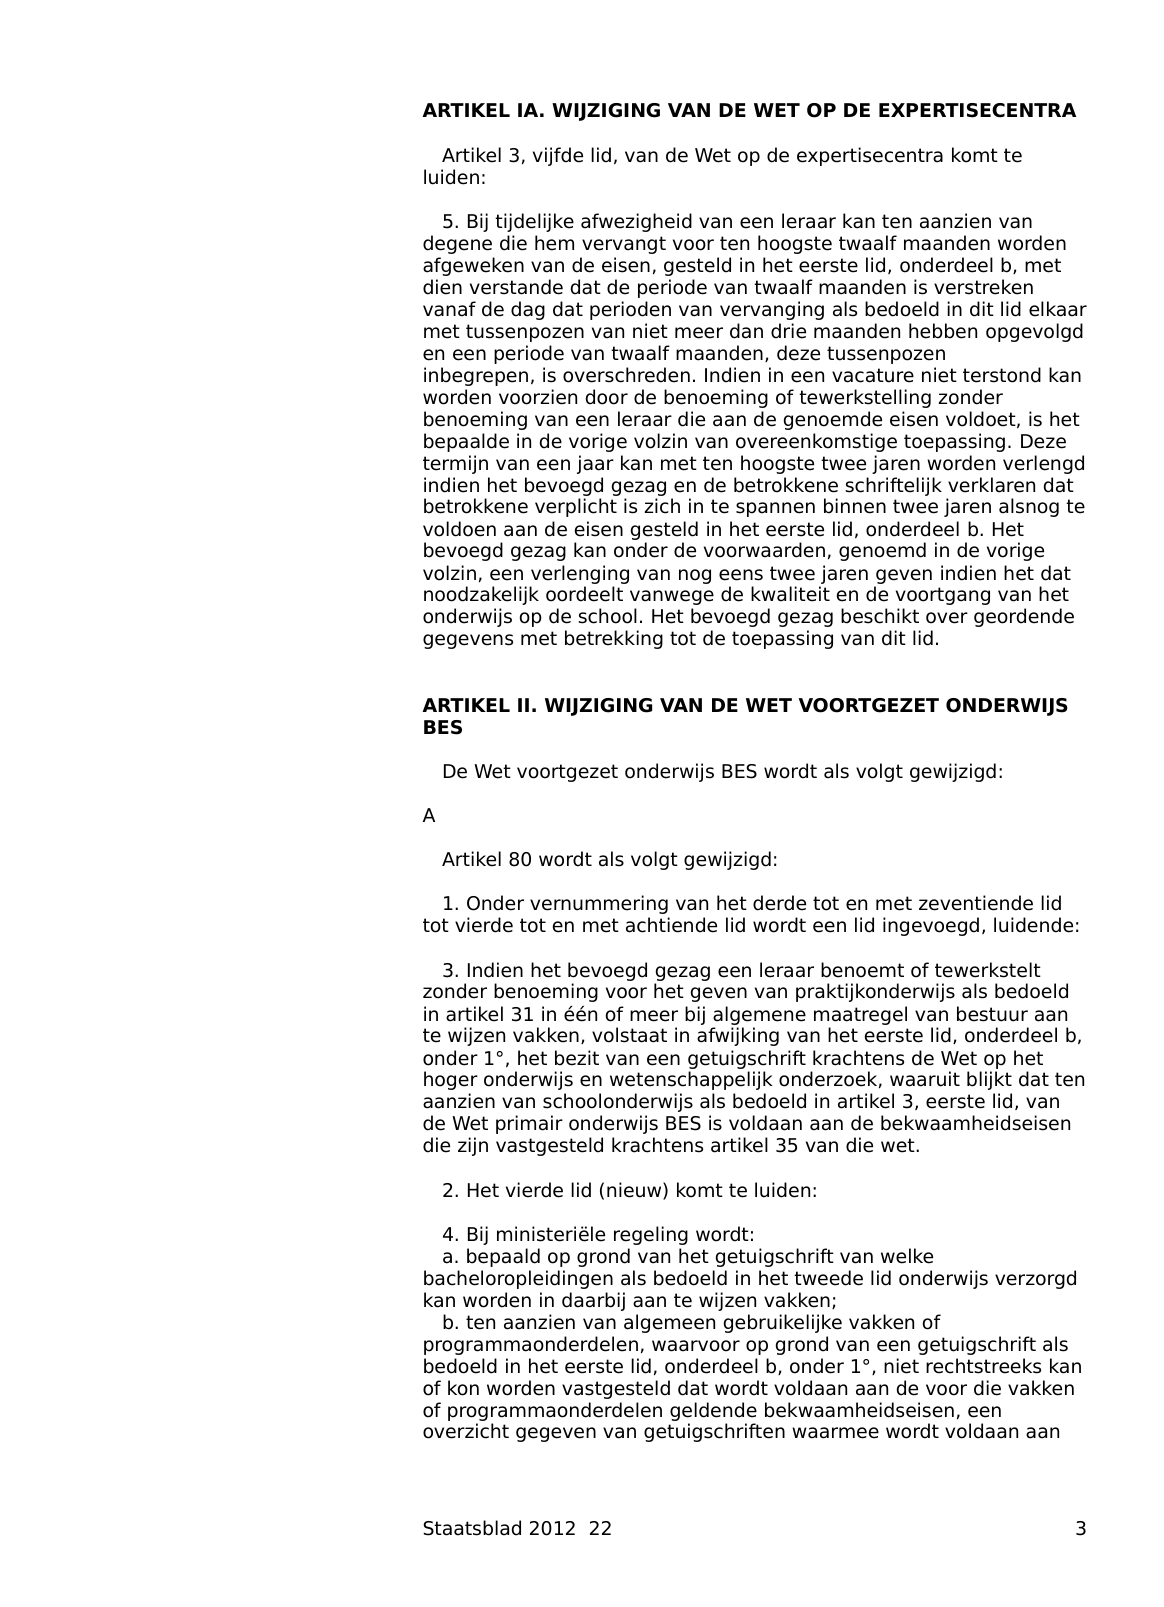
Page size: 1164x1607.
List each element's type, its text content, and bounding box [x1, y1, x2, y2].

text Artikel 80 wordt als volgt gewijzigd: [422, 849, 1087, 871]
text A [422, 805, 1087, 827]
text 4. Bij ministeriële regeling wordt: [422, 1224, 1087, 1246]
text 2. Het vierde lid (nieuw) komt te luiden: [422, 1179, 1087, 1201]
text 1. Onder vernummering van het derde tot en met zeventiende lid tot vierde tot en met achtiende lid wordt een lid ingevoegd, luidende: [422, 893, 1087, 937]
text De Wet voortgezet onderwijs BES wordt als volgt gewijzigd: [422, 761, 1087, 783]
text 3. Indien het bevoegd gezag een leraar benoemt of tewerkstelt zonder benoeming voor het geven van praktijkonderwijs als bedoeld in artikel 31 in één of meer bij algemene maatregel van bestuur aan te wijzen vakken, volstaat in afwijking van het eerste lid, onderdeel b, onder 1°, het bezit van een getuigschrift krachtens de Wet op het hoger onderwijs en wetenschappelijk onderzoek, waaruit blijkt dat ten aanzien van schoolonderwijs als bedoeld in artikel 3, eerste lid, van de Wet primair onderwijs BES is voldaan aan de bekwaamheidseisen die zijn vastgesteld krachtens artikel 35 van die wet. [422, 959, 1087, 1157]
text b. ten aanzien van algemeen gebruikelijke vakken of programmaonderdelen, waarvoor op grond van een getuigschrift als bedoeld in het eerste lid, onderdeel b, onder 1°, niet rechtstreeks kan of kon worden vastgesteld dat wordt voldaan aan de voor die vakken of programmaonderdelen geldende bekwaamheidseisen, een overzicht gegeven van getuigschriften waarmee wordt voldaan aan [422, 1312, 1087, 1443]
text a. bepaald op grond van het getuigschrift van welke bacheloropleidingen als bedoeld in het tweede lid onderwijs verzorgd kan worden in daarbij aan te wijzen vakken; [422, 1246, 1087, 1312]
subtitle ARTIKEL IA. WIJZIGING VAN DE WET OP DE EXPERTISECENTRA [422, 100, 1087, 122]
text Artikel 3, vijfde lid, van de Wet op de expertisecentra komt te luiden: [422, 144, 1087, 188]
subtitle ARTIKEL II. WIJZIGING VAN DE WET VOORTGEZET ONDERWIJS BES [422, 695, 1087, 739]
text 5. Bij tijdelijke afwezigheid van een leraar kan ten aanzien van degene die hem vervangt voor ten hoogste twaalf maanden worden afgeweken van de eisen, gesteld in het eerste lid, onderdeel b, met dien verstande dat de periode van twaalf maanden is verstreken vanaf de dag dat perioden van vervanging als bedoeld in dit lid elkaar met tussenpozen van niet meer dan drie maanden hebben opgevolgd en een periode van twaalf maanden, deze tussenpozen inbegrepen, is overschreden. Indien in een vacature niet terstond kan worden voorzien door de benoeming of tewerkstelling zonder benoeming van een leraar die aan de genoemde eisen voldoet, is het bepaalde in de vorige volzin van overeenkomstige toepassing. Deze termijn van een jaar kan met ten hoogste twee jaren worden verlengd indien het bevoegd gezag en de betrokkene schriftelijk verklaren dat betrokkene verplicht is zich in te spannen binnen twee jaren alsnog te voldoen aan de eisen gesteld in het eerste lid, onderdeel b. Het bevoegd gezag kan onder de voorwaarden, genoemd in de vorige volzin, een verlenging van nog eens twee jaren geven indien het dat noodzakelijk oordeelt vanwege de kwaliteit en de voortgang van het onderwijs op de school. Het bevoegd gezag beschikt over geordende gegevens met betrekking tot de toepassing van dit lid. [422, 211, 1087, 650]
